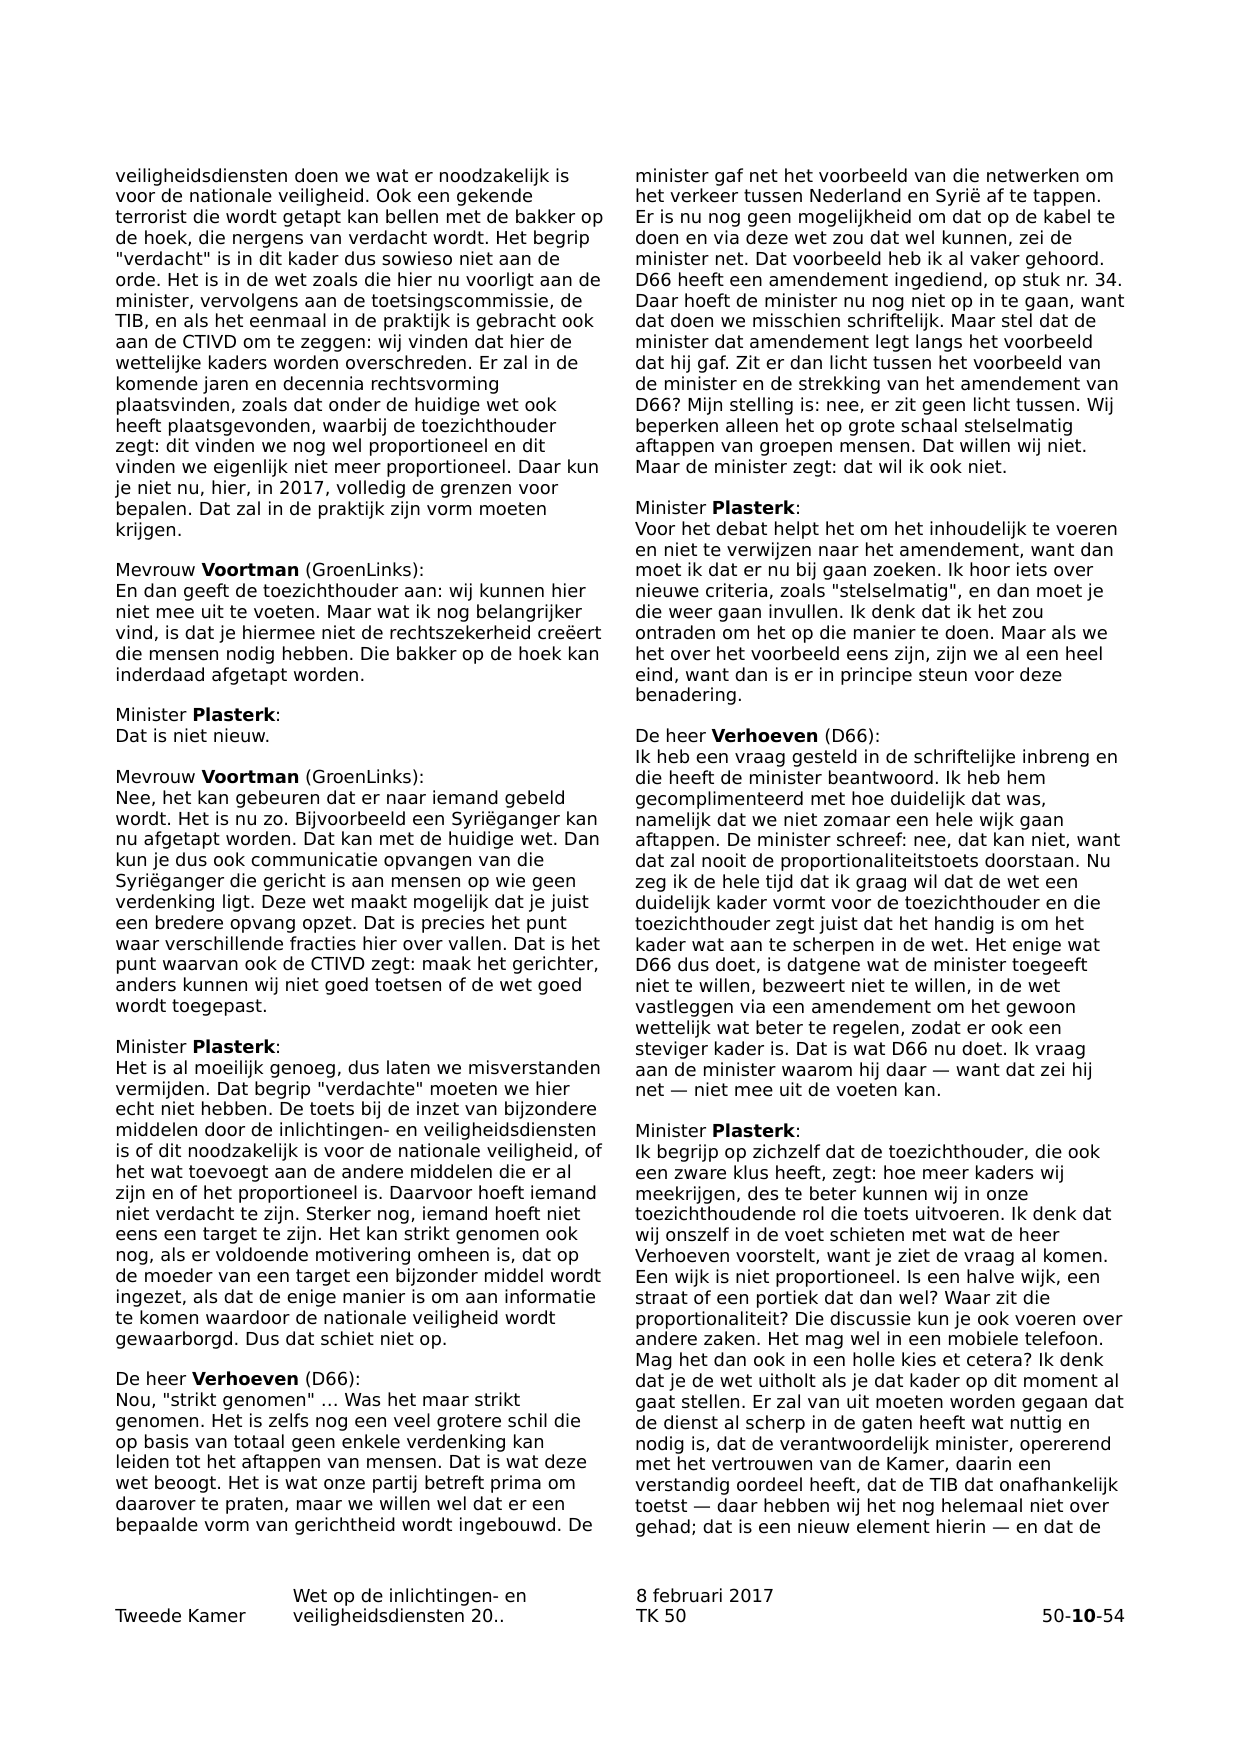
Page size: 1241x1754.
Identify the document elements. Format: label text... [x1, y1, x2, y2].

text De heer Verhoeven (D66): [115, 1369, 605, 1390]
text En dan geeft de toezichthouder aan: wij kunnen hier niet mee uit te voeten. Maar wat ik nog belangrijker vind, is dat je hiermee niet de rechtszekerheid creëert die mensen nodig hebben. Die bakker op de hoek kan inderdaad afgetapt worden. [115, 581, 605, 685]
text Mevrouw Voortman (GroenLinks): [115, 560, 605, 581]
text minister gaf net het voorbeeld van die netwerken om het verkeer tussen Nederland en Syrië af te tappen. Er is nu nog geen mogelijkheid om dat op de kabel te doen en via deze wet zou dat wel kunnen, zei de minister net. Dat voorbeeld heb ik al vaker gehoord. D66 heeft een amendement ingediend, op stuk nr. 34. Daar hoeft de minister nu nog niet op in te gaan, want dat doen we misschien schriftelijk. Maar stel dat de minister dat amendement legt langs het voorbeeld dat hij gaf. Zit er dan licht tussen het voorbeeld van de minister en de strekking van het amendement van D66? Mijn stelling is: nee, er zit geen licht tussen. Wij beperken alleen het op grote schaal stelselmatig aftappen van groepen mensen. Dat willen wij niet. Maar de minister zegt: dat wil ik ook niet. [635, 165, 1125, 478]
text Ik heb een vraag gesteld in de schriftelijke inbreng en die heeft de minister beantwoord. Ik heb hem gecomplimenteerd met hoe duidelijk dat was, namelijk dat we niet zomaar een hele wijk gaan aftappen. De minister schreef: nee, dat kan niet, want dat zal nooit de proportionaliteitstoets doorstaan. Nu zeg ik de hele tijd dat ik graag wil dat de wet een duidelijk kader vormt voor de toezichthouder en die toezichthouder zegt juist dat het handig is om het kader wat aan te scherpen in de wet. Het enige wat D66 dus doet, is datgene wat de minister toegeeft niet te willen, bezweert niet te willen, in de wet vastleggen via een amendement om het gewoon wettelijk wat beter te regelen, zodat er ook een steviger kader is. Dat is wat D66 nu doet. Ik vraag aan de minister waarom hij daar — want dat zei hij net — niet mee uit de voeten kan. [635, 747, 1125, 1101]
text Ik begrijp op zichzelf dat de toezichthouder, die ook een zware klus heeft, zegt: hoe meer kaders wij meekrijgen, des te beter kunnen wij in onze toezichthoudende rol die toets uitvoeren. Ik denk dat wij onszelf in de voet schieten met wat de heer Verhoeven voorstelt, want je ziet de vraag al komen. Een wijk is niet proportioneel. Is een halve wijk, een straat of een portiek dat dan wel? Waar zit die proportionaliteit? Die discussie kun je ook voeren over andere zaken. Het mag wel in een mobiele telefoon. Mag het dan ook in een holle kies et cetera? Ik denk dat je de wet uitholt als je dat kader op dit moment al gaat stellen. Er zal van uit moeten worden gegaan dat de dienst al scherp in de gaten heeft wat nuttig en nodig is, dat de verantwoordelijk minister, opererend met het vertrouwen van de Kamer, daarin een verstandig oordeel heeft, dat de TIB dat onafhankelijk toetst — daar hebben wij het nog helemaal niet over gehad; dat is een nieuw element hierin — en dat de [635, 1142, 1125, 1537]
text Minister Plasterk: [115, 1037, 605, 1057]
text Minister Plasterk: [635, 498, 1125, 518]
text Mevrouw Voortman (GroenLinks): [115, 767, 605, 787]
text Minister Plasterk: [635, 1121, 1125, 1142]
text Voor het debat helpt het om het inhoudelijk te voeren en niet te verwijzen naar het amendement, want dan moet ik dat er nu bij gaan zoeken. Ik hoor iets over nieuwe criteria, zoals "stelselmatig", en dan moet je die weer gaan invullen. Ik denk dat ik het zou ontraden om het op die manier te doen. Maar als we het over het voorbeeld eens zijn, zijn we al een heel eind, want dan is er in principe steun voor deze benadering. [635, 518, 1125, 706]
text Minister Plasterk: [115, 705, 605, 726]
text Het is al moeilijk genoeg, dus laten we misverstanden vermijden. Dat begrip "verdachte" moeten we hier echt niet hebben. De toets bij de inzet van bijzondere middelen door de inlichtingen- en veiligheidsdiensten is of dit noodzakelijk is voor de nationale veiligheid, of het wat toevoegt aan de andere middelen die er al zijn en of het proportioneel is. Daarvoor hoeft iemand niet verdacht te zijn. Sterker nog, iemand hoeft niet eens een target te zijn. Het kan strikt genomen ook nog, als er voldoende motivering omheen is, dat op de moeder van een target een bijzonder middel wordt ingezet, als dat de enige manier is om aan informatie te komen waardoor de nationale veiligheid wordt gewaarborgd. Dus dat schiet niet op. [115, 1057, 605, 1349]
text De heer Verhoeven (D66): [635, 726, 1125, 747]
text Nee, het kan gebeuren dat er naar iemand gebeld wordt. Het is nu zo. Bijvoorbeeld een Syriëganger kan nu afgetapt worden. Dat kan met de huidige wet. Dan kun je dus ook communicatie opvangen van die Syriëganger die gericht is aan mensen op wie geen verdenking ligt. Deze wet maakt mogelijk dat je juist een bredere opvang opzet. Dat is precies het punt waar verschillende fracties hier over vallen. Dat is het punt waarvan ook de CTIVD zegt: maak het gerichter, anders kunnen wij niet goed toetsen of de wet goed wordt toegepast. [115, 787, 605, 1017]
text Dat is niet nieuw. [115, 726, 605, 747]
text Nou, "strikt genomen" … Was het maar strikt genomen. Het is zelfs nog een veel grotere schil die op basis van totaal geen enkele verdenking kan leiden tot het aftappen van mensen. Dat is wat deze wet beoogt. Het is wat onze partij betreft prima om daarover te praten, maar we willen wel dat er een bepaalde vorm van gerichtheid wordt ingebouwd. De [115, 1390, 605, 1536]
text veiligheidsdiensten doen we wat er noodzakelijk is voor de nationale veiligheid. Ook een gekende terrorist die wordt getapt kan bellen met de bakker op de hoek, die nergens van verdacht wordt. Het begrip "verdacht" is in dit kader dus sowieso niet aan de orde. Het is in de wet zoals die hier nu voorligt aan de minister, vervolgens aan de toetsingscommissie, de TIB, en als het eenmaal in de praktijk is gebracht ook aan de CTIVD om te zeggen: wij vinden dat hier de wettelijke kaders worden overschreden. Er zal in de komende jaren en decennia rechtsvorming plaatsvinden, zoals dat onder de huidige wet ook heeft plaatsgevonden, waarbij de toezichthouder zegt: dit vinden we nog wel proportioneel en dit vinden we eigenlijk niet meer proportioneel. Daar kun je niet nu, hier, in 2017, volledig de grenzen voor bepalen. Dat zal in de praktijk zijn vorm moeten krijgen. [115, 165, 605, 540]
